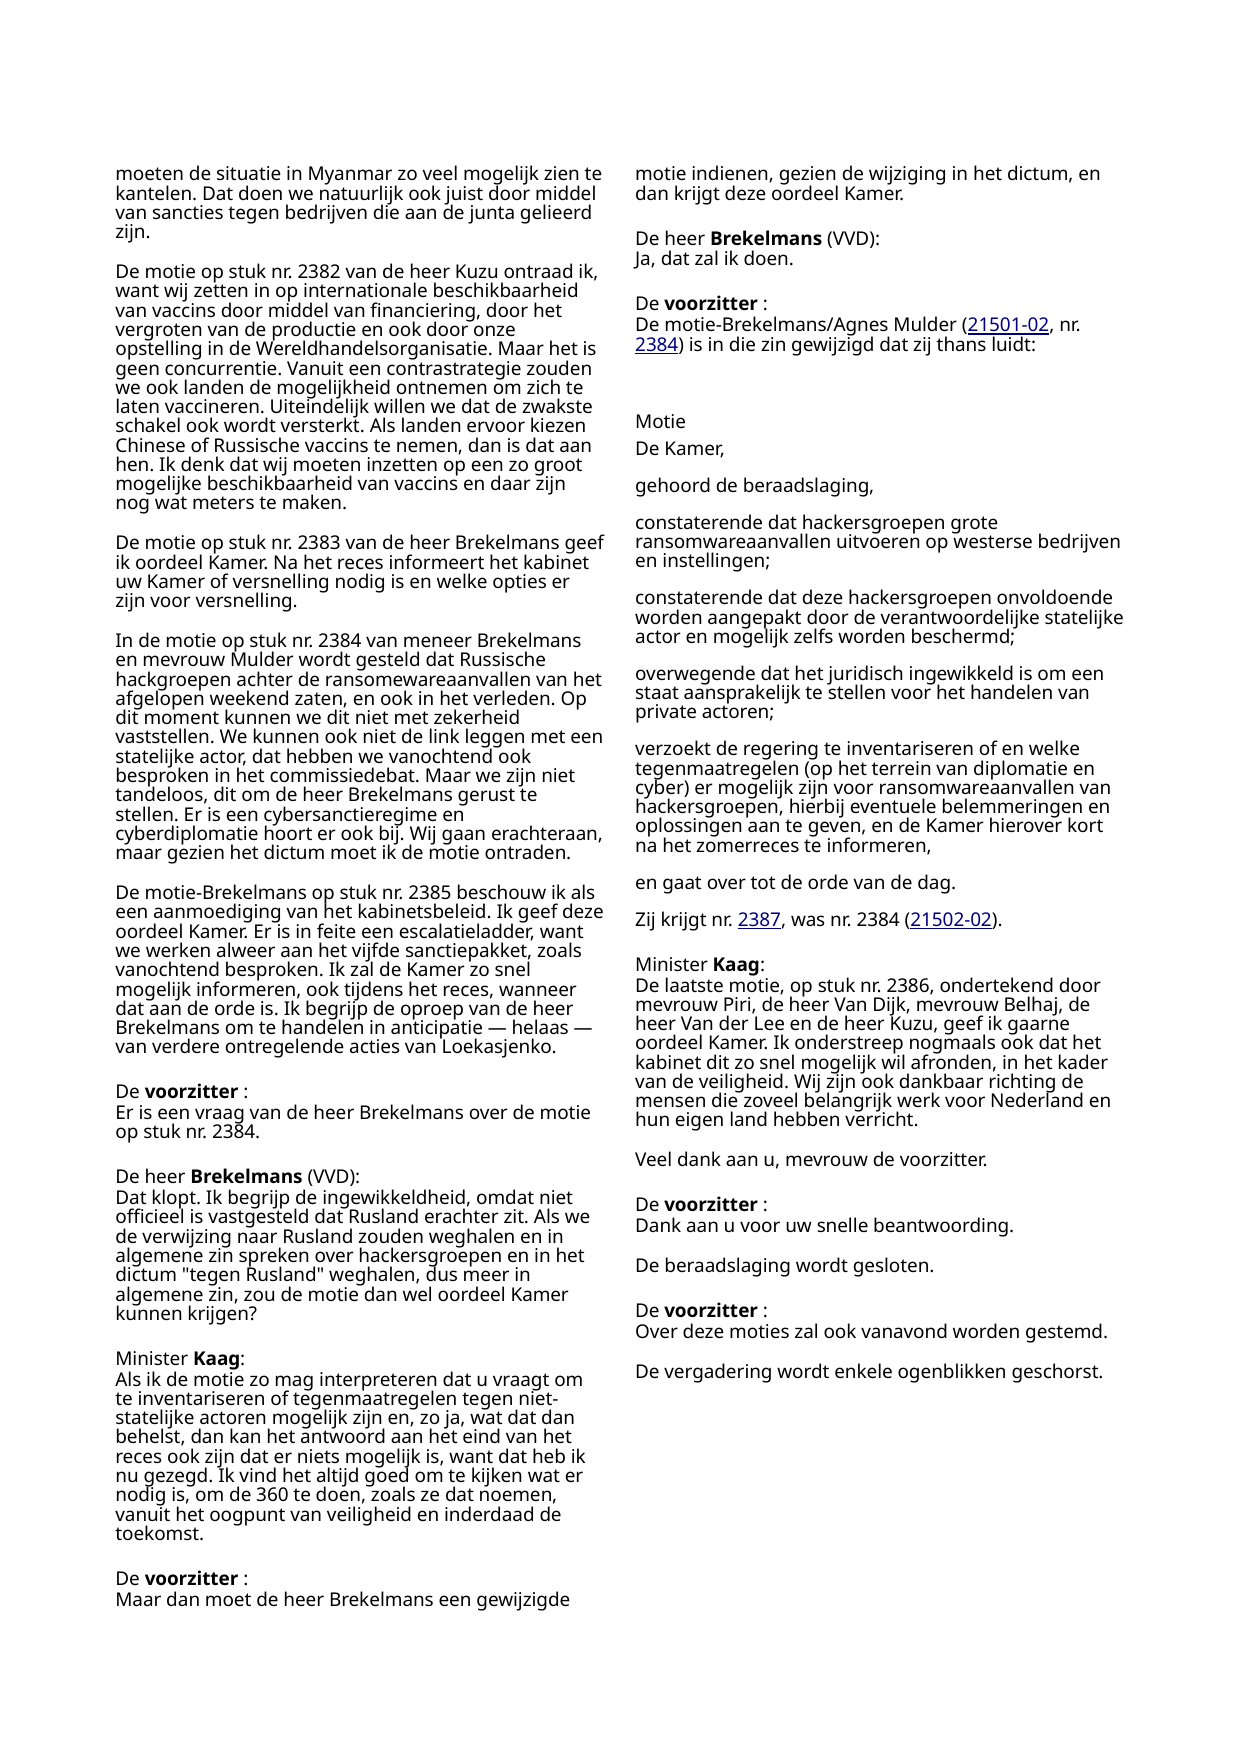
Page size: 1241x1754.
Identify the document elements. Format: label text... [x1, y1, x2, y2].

text De motie-Brekelmans op stuk nr. 2385 beschouw ik als een aanmoediging van het kabinetsbeleid. Ik geef deze oordeel Kamer. Er is in feite een escalatieladder, want we werken alweer aan het vijfde sanctiepakket, zoals vanochtend besproken. Ik zal de Kamer zo snel mogelijk informeren, ook tijdens het reces, wanneer dat aan de orde is. Ik begrijp de oproep van de heer Brekelmans om te handelen in anticipatie — helaas — van verdere ontregelende acties van Loekasjenko. [115, 884, 605, 1058]
text Minister Kaag: [115, 1345, 605, 1371]
text In de motie op stuk nr. 2384 van meneer Brekelmans en mevrouw Mulder wordt gesteld dat Russische hackgroepen achter de ransomewareaanvallen van het afgelopen weekend zaten, en ook in het verleden. Op dit moment kunnen we dit niet met zekerheid vaststellen. We kunnen ook niet de link leggen met een statelijke actor, dat hebben we vanochtend ook besproken in het commissiedebat. Maar we zijn niet tandeloos, dit om de heer Brekelmans gerust te stellen. Er is een cybersanctieregime en cyberdiplomatie hoort er ook bij. Wij gaan erachteraan, maar gezien het dictum moet ik de motie ontraden. [115, 632, 605, 863]
text Veel dank aan u, mevrouw de voorzitter. [635, 1151, 1125, 1171]
text De laatste motie, op stuk nr. 2386, ondertekend door mevrouw Piri, de heer Van Dijk, mevrouw Belhaj, de heer Van der Lee en de heer Kuzu, geef ik gaarne oordeel Kamer. Ik onderstreep nogmaals ook dat het kabinet dit zo snel mogelijk wil afronden, in het kader van de veiligheid. Wij zijn ook dankbaar richting de mensen die zoveel belangrijk werk voor Nederland en hun eigen land hebben verricht. [635, 977, 1125, 1131]
text De voorzitter : [115, 1565, 605, 1591]
text De voorzitter : [635, 1192, 1125, 1217]
text Dank aan u voor uw snelle beantwoording. [635, 1217, 1125, 1237]
text De vergadering wordt enkele ogenblikken geschorst. [635, 1363, 1125, 1383]
text De heer Brekelmans (VVD): [115, 1163, 605, 1189]
text Als ik de motie zo mag interpreteren dat u vraagt om te inventariseren of tegenmaatregelen tegen niet-statelijke actoren mogelijk zijn en, zo ja, wat dat dan behelst, dan kan het antwoord aan het eind van het reces ook zijn dat er niets mogelijk is, want dat heb ik nu gezegd. Ik vind het altijd goed om te kijken wat er nodig is, om de 360 te doen, zoals ze dat noemen, vanuit het oogpunt van veiligheid en inderdaad de toekomst. [115, 1371, 605, 1544]
text Maar dan moet de heer Brekelmans een gewijzigde [115, 1591, 605, 1610]
text De voorzitter : [635, 291, 1125, 316]
text overwegende dat het juridisch ingewikkeld is om een staat aansprakelijk te stellen voor het handelen van private actoren; [635, 665, 1125, 723]
text De voorzitter : [635, 1297, 1125, 1323]
text verzoekt de regering te inventariseren of en welke tegenmaatregelen (op het terrein van diplomatie en cyber) er mogelijk zijn voor ransomwareaanvallen van hackersgroepen, hierbij eventuele belemmeringen en oplossingen aan te geven, en de Kamer hierover kort na het zomerreces te informeren, [635, 740, 1125, 856]
text Ja, dat zal ik doen. [635, 250, 1125, 270]
text De motie op stuk nr. 2383 van de heer Brekelmans geef ik oordeel Kamer. Na het reces informeert het kabinet uw Kamer of versnelling nodig is en welke opties er zijn voor versnelling. [115, 534, 605, 611]
text De motie op stuk nr. 2382 van de heer Kuzu ontraad ik, want wij zetten in op internationale beschikbaarheid van vaccins door middel van financiering, door het vergroten van de productie en ook door onze opstelling in de Wereldhandelsorganisatie. Maar het is geen concurrentie. Vanuit een contrastrategie zouden we ook landen de mogelijkheid ontnemen om zich te laten vaccineren. Uiteindelijk willen we dat de zwakste schakel ook wordt versterkt. Als landen ervoor kiezen Chinese of Russische vaccins te nemen, dan is dat aan hen. Ik denk dat wij moeten inzetten op een zo groot mogelijke beschikbaarheid van vaccins en daar zijn nog wat meters te maken. [115, 263, 605, 514]
text constaterende dat hackersgroepen grote ransomwareaanvallen uitvoeren op westerse bedrijven en instellingen; [635, 514, 1125, 572]
text gehoord de beraadslaging, [635, 477, 1125, 496]
text Er is een vraag van de heer Brekelmans over de motie op stuk nr. 2384. [115, 1104, 605, 1143]
text Over deze moties zal ook vanavond worden gestemd. [635, 1323, 1125, 1342]
text moeten de situatie in Myanmar zo veel mogelijk zien te kantelen. Dat doen we natuurlijk ook juist door middel van sancties tegen bedrijven die aan de junta gelieerd zijn. [115, 165, 605, 242]
text De beraadslaging wordt gesloten. [635, 1257, 1125, 1277]
text constaterende dat deze hackersgroepen onvoldoende worden aangepakt door de verantwoordelijke statelijke actor en mogelijk zelfs worden beschermd; [635, 589, 1125, 647]
text Dat klopt. Ik begrijp de ingewikkeldheid, omdat niet officieel is vastgesteld dat Rusland erachter zit. Als we de verwijzing naar Rusland zouden weghalen en in algemene zin spreken over hackersgroepen en in het dictum "tegen Rusland" weghalen, dus meer in algemene zin, zou de motie dan wel oordeel Kamer kunnen krijgen? [115, 1189, 605, 1324]
text De Kamer, [635, 440, 1125, 459]
text en gaat over tot de orde van de dag. [635, 874, 1125, 893]
text De heer Brekelmans (VVD): [635, 225, 1125, 250]
text motie indienen, gezien de wijziging in het dictum, en dan krijgt deze oordeel Kamer. [635, 165, 1125, 204]
text De motie-Brekelmans/Agnes Mulder (21501-02, nr. 2384) is in die zin gewijzigd dat zij thans luidt: [635, 316, 1125, 355]
text Motie [635, 408, 1125, 434]
text De voorzitter : [115, 1078, 605, 1104]
text Zij krijgt nr. 2387, was nr. 2384 (21502-02). [635, 911, 1125, 930]
text Minister Kaag: [635, 951, 1125, 977]
